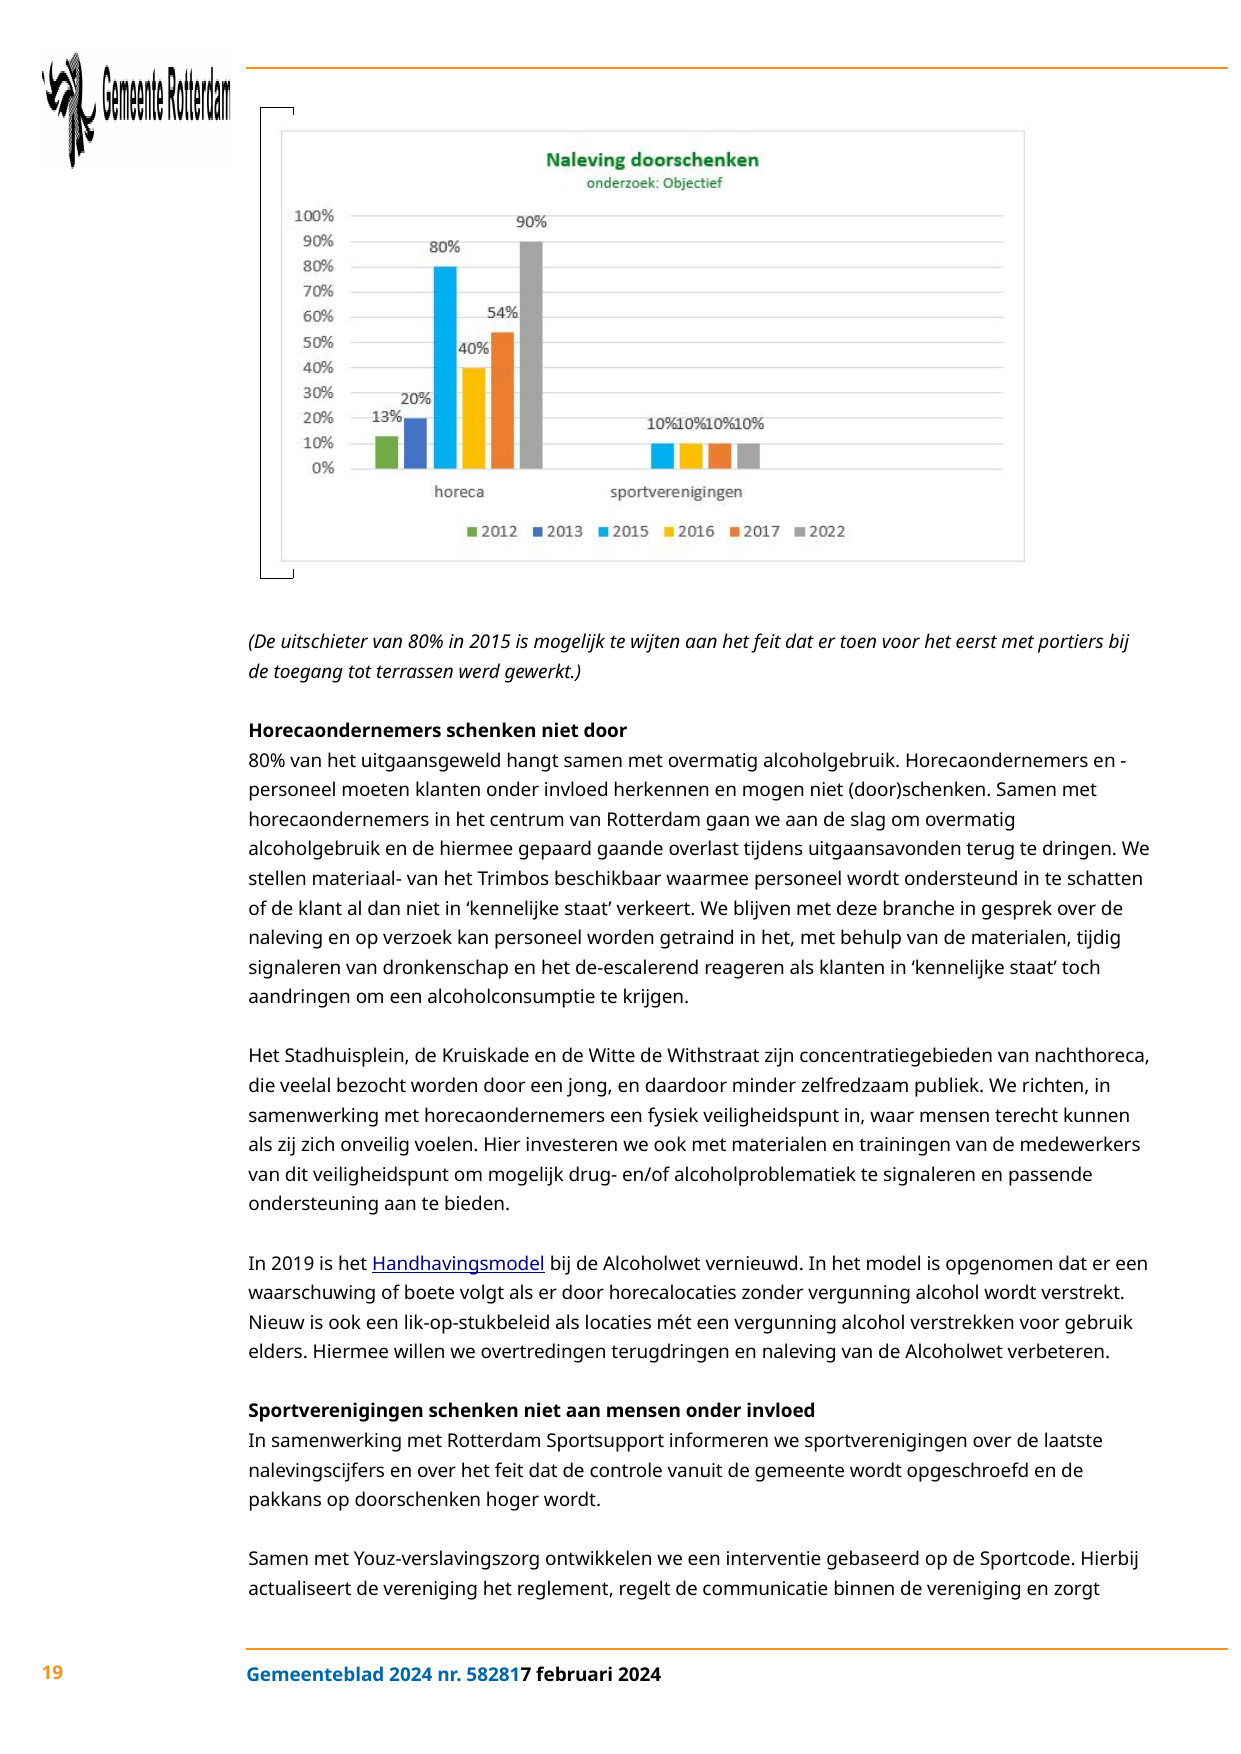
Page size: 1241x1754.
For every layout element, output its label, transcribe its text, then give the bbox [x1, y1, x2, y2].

text (De uitschieter van 80% in 2015 is mogelijk te wijten aan het feit dat er toen voor het eerst met portiers bij de toegang tot terrassen werd gewerkt.) [248, 628, 1152, 684]
picture [41, 47, 231, 172]
text 80% van het uitgaansgeweld hangt samen met overmatig alcoholgebruik. Horecaondernemers en -personeel moeten klanten onder invloed herkennen en mogen niet (door)schenken. Samen met horecaondernemers in het centrum van Rotterdam gaan we aan de slag om overmatig alcoholgebruik en de hiermee gepaard gaande overlast tijdens uitgaansavonden terug te dringen. We stellen materiaal- van het Trimbos beschikbaar waarmee personeel wordt ondersteund in te schatten of de klant al dan niet in ‘kennelijke staat’ verkeert. We blijven met deze branche in gesprek over de naleving en op verzoek kan personeel worden getraind in het, met behulp van de materialen, tijdig signaleren van dronkenschap en het de-escalerend reageren als klanten in ‘kennelijke staat’ toch aandringen om een alcoholconsumptie te krijgen. [248, 747, 1152, 1009]
text Horecaondernemers schenken niet door [248, 717, 1152, 743]
text Het Stadhuisplein, de Kruiskade en de Witte de Withstraat zijn concentratiegebieden van nachthoreca, die veelal bezocht worden door een jong, en daardoor minder zelfredzaam publiek. We richten, in samenwerking met horecaondernemers een fysiek veiligheidspunt in, waar mensen terecht kunnen als zij zich onveilig voelen. Hier investeren we ook met materialen en trainingen van de medewerkers van dit veiligheidspunt om mogelijk drug- en/of alcoholproblematiek te signaleren en passende ondersteuning aan te bieden. [248, 1043, 1152, 1216]
text In samenwerking met Rotterdam Sportsupport informeren we sportverenigingen over de laatste nalevingscijfers en over het feit dat de controle vanuit de gemeente wordt opgeschroefd en de pakkans op doorschenken hoger wordt. [248, 1427, 1152, 1512]
text Sportverenigingen schenken niet aan mensen onder invloed [248, 1398, 1152, 1423]
text In 2019 is het Handhavingsmodel bij de Alcoholwet vernieuwd. In het model is opgenomen dat er een waarschuwing of boete volgt als er door horecalocaties zonder vergunning alcohol wordt verstrekt. Nieuw is ook een lik-op-stukbeleid als locaties mét een vergunning alcohol verstrekken voor gebruik elders. Hiermee willen we overtredingen terugdringen en naleving van de Alcoholwet verbeteren. [248, 1250, 1152, 1364]
picture [268, 115, 1031, 569]
text Samen met Youz-verslavingszorg ontwikkelen we een interventie gebaseerd op de Sportcode. Hierbij actualiseert de vereniging het reglement, regelt de communicatie binnen de vereniging en zorgt [248, 1546, 1152, 1601]
